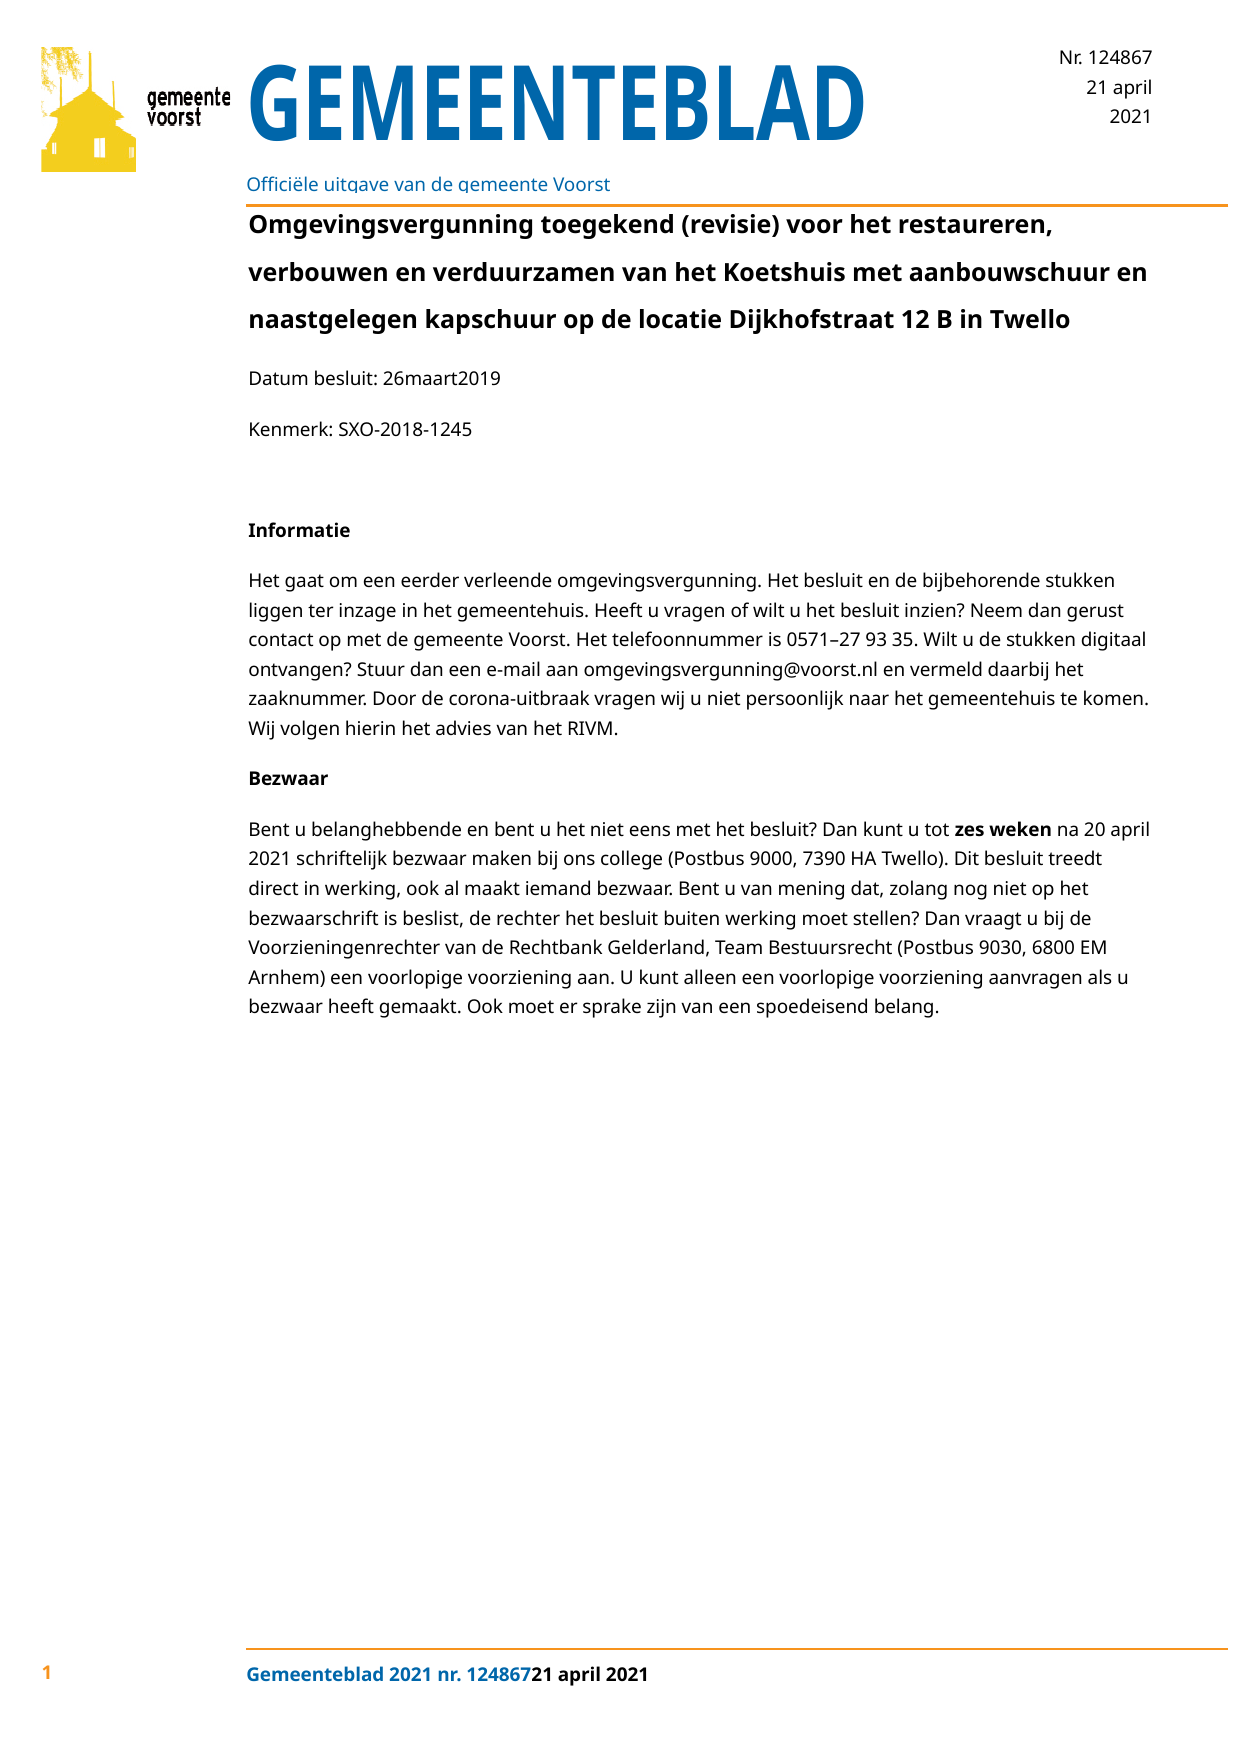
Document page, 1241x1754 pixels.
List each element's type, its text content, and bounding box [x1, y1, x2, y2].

text Bezwaar [248, 766, 1152, 791]
text Bent u belanghebbende en bent u het niet eens met het besluit? Dan kunt u tot zes weken na 20 april 2021 schriftelijk bezwaar maken bij ons college (Postbus 9000, 7390 HA Twello). Dit besluit treedt direct in werking, ook al maakt iemand bezwaar. Bent u van mening dat, zolang nog niet op het bezwaarschrift is beslist, de rechter het besluit buiten werking moet stellen? Dan vraagt u bij de Voorzieningenrechter van de Rechtbank Gelderland, Team Bestuursrecht (Postbus 9030, 6800 EM Arnhem) een voorlopige voorziening aan. U kunt alleen een voorlopige voorziening aanvragen als u bezwaar heeft gemaakt. Ook moet er sprake zijn van een spoedeisend belang. [248, 816, 1152, 1019]
text Informatie [248, 517, 1152, 542]
text Het gaat om een eerder verleende omgevingsvergunning. Het besluit en de bijbehorende stukken liggen ter inzage in het gemeentehuis. Heeft u vragen of wilt u het besluit inzien? Neem dan gerust contact op met de gemeente Voorst. Het telefoonnummer is 0571–27 93 35. Wilt u de stukken digitaal ontvangen? Stuur dan een e-mail aan omgevingsvergunning@voorst.nl en vermeld daarbij het zaaknummer. Door de corona-uitbraak vragen wij u niet persoonlijk naar het gemeentehuis te komen. Wij volgen hierin het advies van het RIVM. [248, 567, 1152, 741]
text Omgevingsvergunning toegekend (revisie) voor het restaureren, verbouwen en verduurzamen van het Koetshuis met aanbouwschuur en naastgelegen kapschuur op de locatie Dijkhofstraat 12 B in Twello [248, 207, 1152, 336]
text Kenmerk: SXO-2018-1245 [248, 416, 1152, 442]
text Datum besluit: 26maart2019 [248, 366, 1152, 391]
picture [41, 47, 231, 172]
